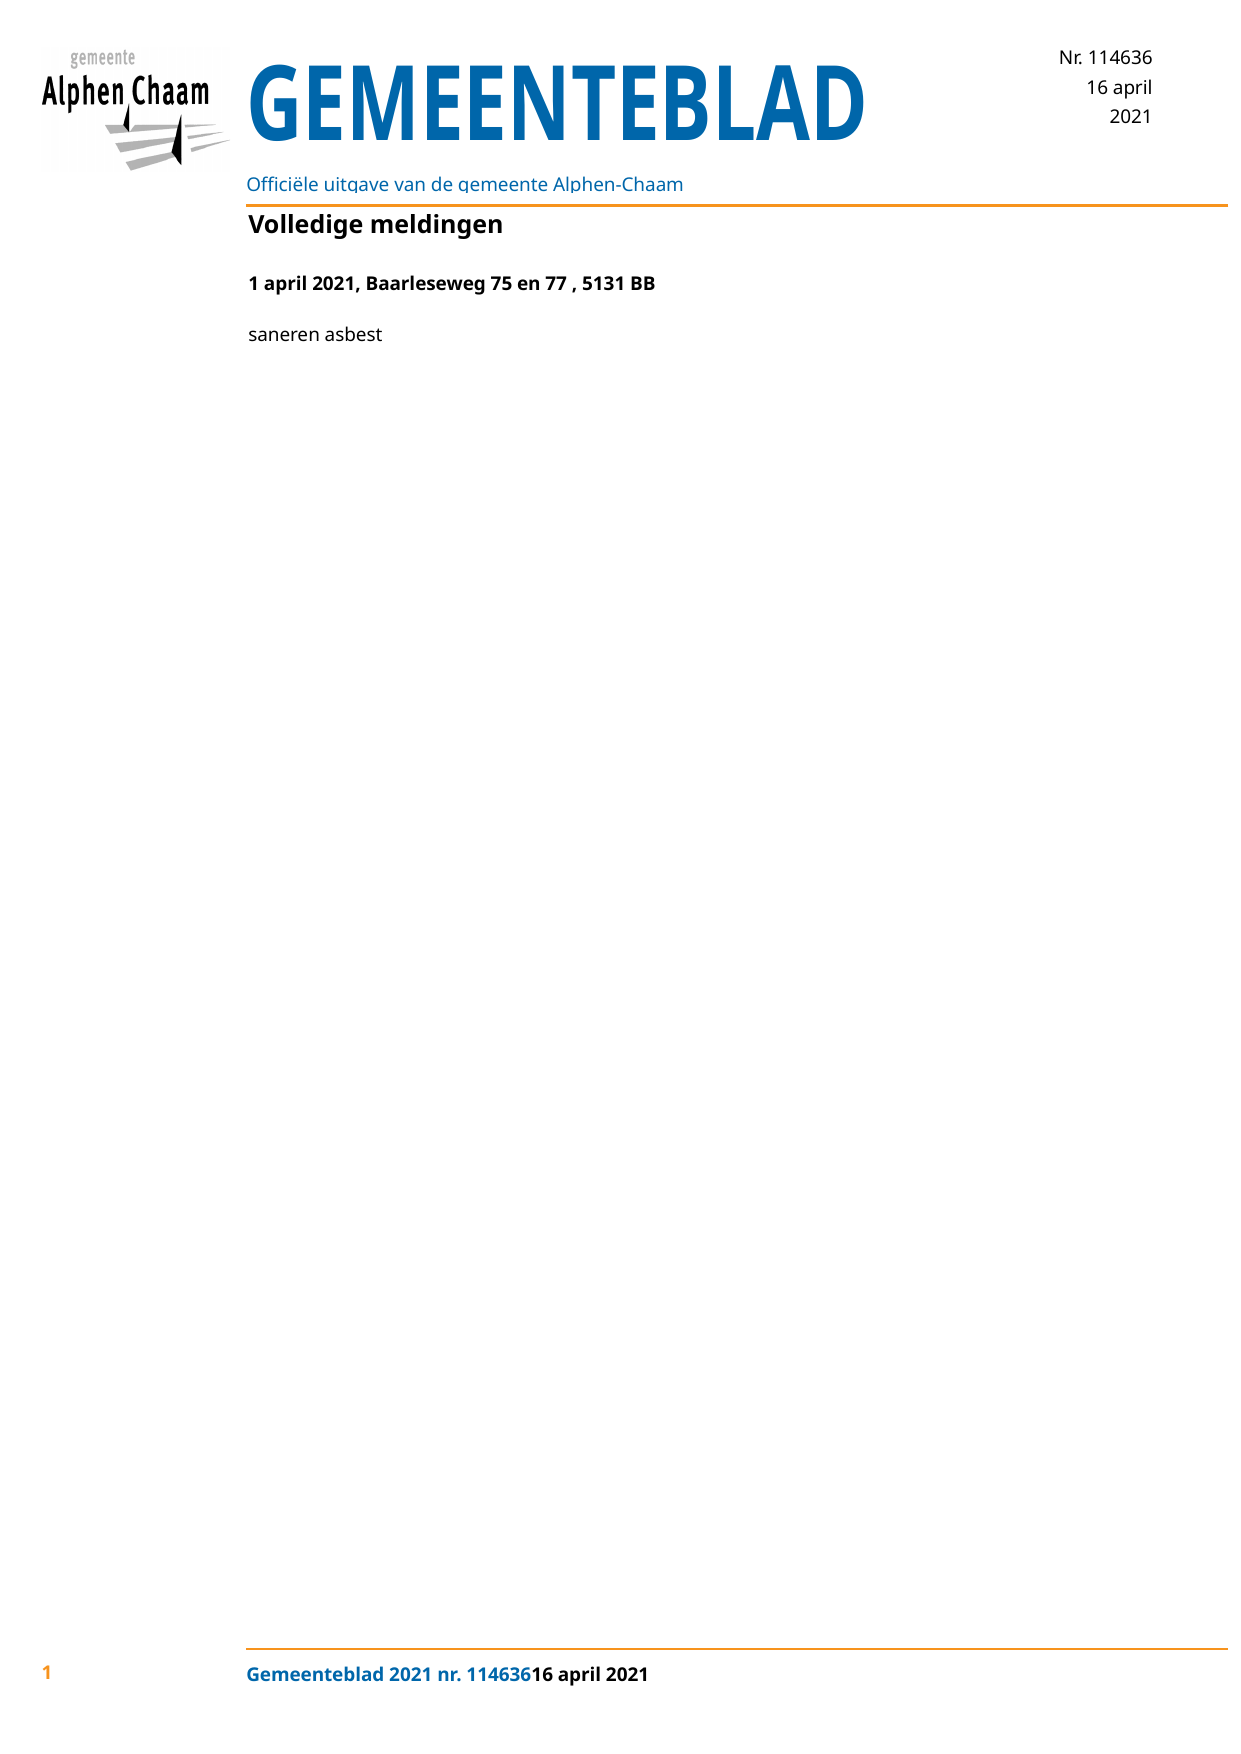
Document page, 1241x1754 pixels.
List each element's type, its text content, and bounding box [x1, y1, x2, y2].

picture [41, 47, 231, 172]
text saneren asbest [248, 321, 1152, 346]
text 1 april 2021, Baarleseweg 75 en 77 , 5131 BB [248, 270, 1152, 296]
text Volledige meldingen [248, 207, 1152, 241]
